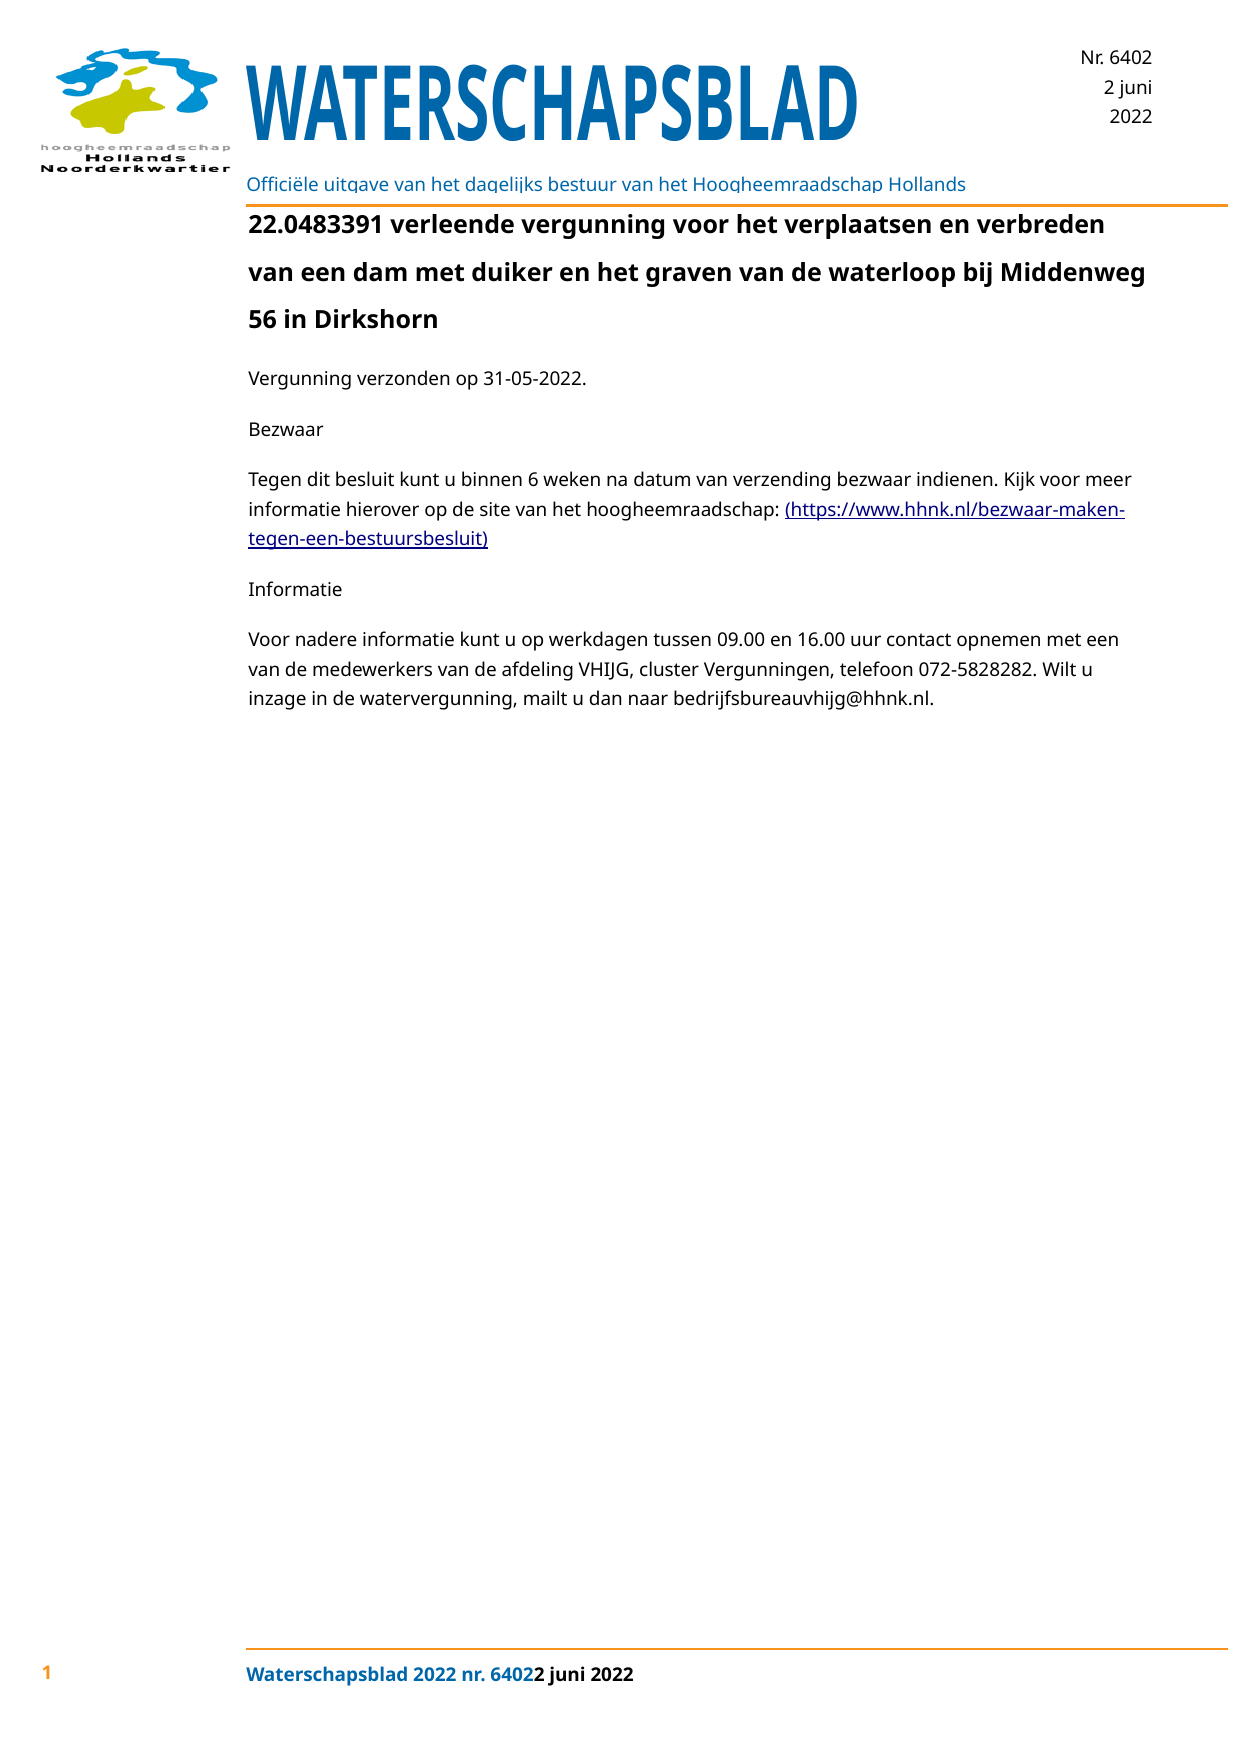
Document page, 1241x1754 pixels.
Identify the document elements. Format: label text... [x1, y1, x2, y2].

picture [41, 47, 231, 172]
text Voor nadere informatie kunt u op werkdagen tussen 09.00 en 16.00 uur contact opnemen met een van de medewerkers van de afdeling VHIJG, cluster Vergunningen, telefoon 072-5828282. Wilt u inzage in de watervergunning, mailt u dan naar bedrijfsbureauvhijg@hhnk.nl. [248, 626, 1152, 711]
text Bezwaar [248, 416, 1152, 442]
text Vergunning verzonden op 31-05-2022. [248, 366, 1152, 391]
text 22.0483391 verleende vergunning voor het verplaatsen en verbreden van een dam met duiker en het graven van de waterloop bij Middenweg 56 in Dirkshorn [248, 207, 1152, 336]
text Tegen dit besluit kunt u binnen 6 weken na datum van verzending bezwaar indienen. Kijk voor meer informatie hierover op de site van het hoogheemraadschap: (https://www.hhnk.nl/bezwaar-maken-tegen-een-bestuursbesluit) [248, 466, 1152, 551]
text Informatie [248, 576, 1152, 602]
